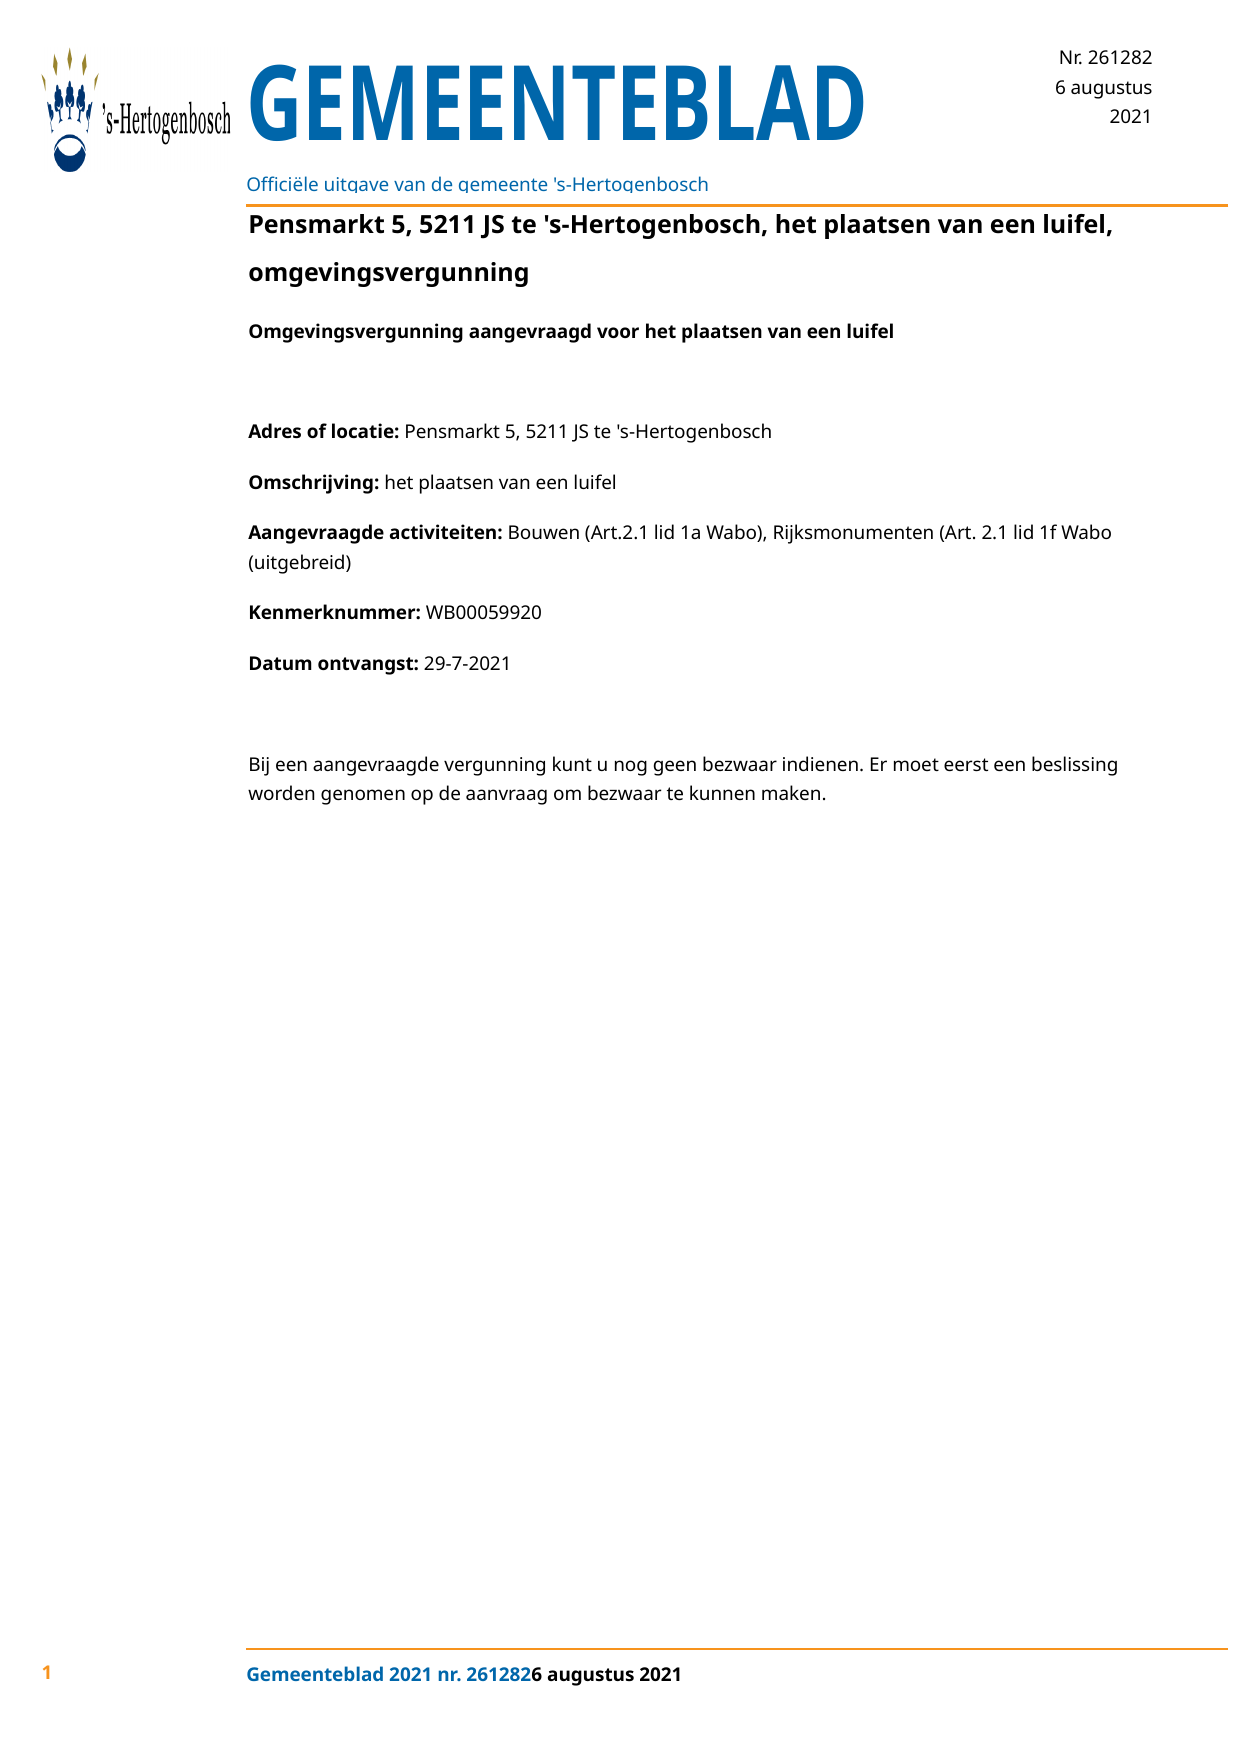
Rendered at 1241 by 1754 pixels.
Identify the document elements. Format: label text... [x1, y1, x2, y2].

text Pensmarkt 5, 5211 JS te 's-Hertogenbosch, het plaatsen van een luifel, omgevingsvergunning [248, 207, 1152, 288]
text Aangevraagde activiteiten: Bouwen (Art.2.1 lid 1a Wabo), Rijksmonumenten (Art. 2.1 lid 1f Wabo (uitgebreid) [248, 519, 1152, 575]
text Omgevingsvergunning aangevraagd voor het plaatsen van een luifel [248, 318, 1152, 344]
text Adres of locatie: Pensmarkt 5, 5211 JS te 's-Hertogenbosch [248, 419, 1152, 444]
text Kenmerknummer: WB00059920 [248, 599, 1152, 625]
text Datum ontvangst: 29-7-2021 [248, 650, 1152, 676]
picture [41, 47, 231, 172]
text Omschrijving: het plaatsen van een luifel [248, 469, 1152, 495]
text Bij een aangevraagde vergunning kunt u nog geen bezwaar indienen. Er moet eerst een beslissing worden genomen op de aanvraag om bezwaar te kunnen maken. [248, 751, 1152, 806]
